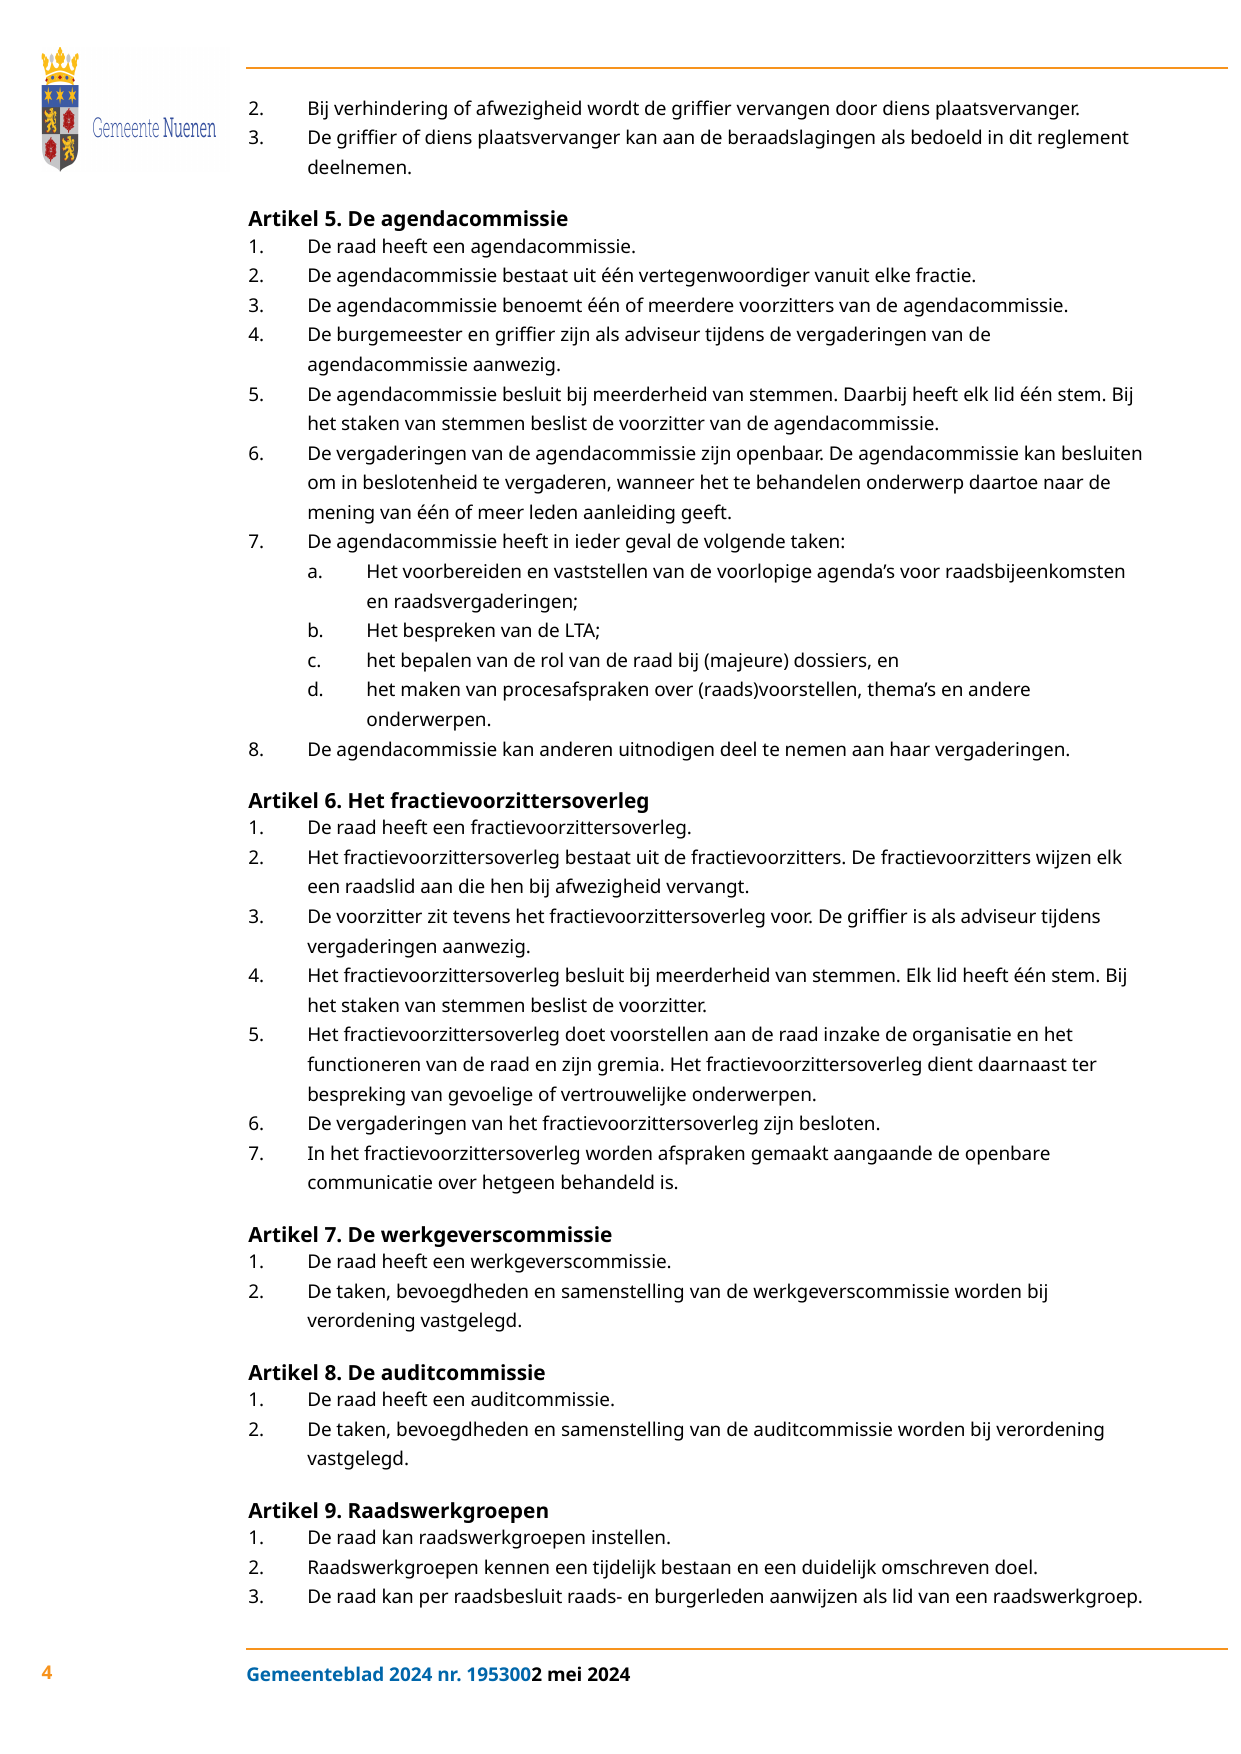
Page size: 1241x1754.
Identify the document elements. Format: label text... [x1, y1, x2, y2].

list De agendacommissie kan anderen uitnodigen deel te nemen aan haar vergaderingen. [248, 736, 1152, 761]
list Het bespreken van de LTA; [307, 617, 1152, 643]
list De agendacommissie benoemt één of meerdere voorzitters van de agendacommissie. [248, 292, 1152, 318]
text Artikel 7. De werkgeverscommissie [248, 1220, 1152, 1248]
list De taken, bevoegdheden en samenstelling van de werkgeverscommissie worden bij verordening vastgelegd. [248, 1278, 1152, 1333]
list Het voorbereiden en vaststellen van de voorlopige agenda’s voor raadsbijeenkomsten en raadsvergaderingen; [307, 558, 1152, 613]
list De agendacommissie heeft in ieder geval de volgende taken: [248, 529, 1152, 554]
list De griffier of diens plaatsvervanger kan aan de beraadslagingen als bedoeld in dit reglement deelnemen. [248, 124, 1152, 180]
list Bij verhindering of afwezigheid wordt de griffier vervangen door diens plaatsvervanger. [248, 95, 1152, 121]
list De agendacommissie besluit bij meerderheid van stemmen. Daarbij heeft elk lid één stem. Bij het staken van stemmen beslist de voorzitter van de agendacommissie. [248, 381, 1152, 436]
text Artikel 9. Raadswerkgroepen [248, 1496, 1152, 1524]
list In het fractievoorzittersoverleg worden afspraken gemaakt aangaande de openbare communicatie over hetgeen behandeld is. [248, 1140, 1152, 1195]
list het maken van procesafspraken over (raads)voorstellen, thema’s en andere onderwerpen. [307, 677, 1152, 732]
list De vergaderingen van de agendacommissie zijn openbaar. De agendacommissie kan besluiten om in beslotenheid te vergaderen, wanneer het te behandelen onderwerp daartoe naar de mening van één of meer leden aanleiding geeft. [248, 440, 1152, 525]
list De vergaderingen van het fractievoorzittersoverleg zijn besloten. [248, 1110, 1152, 1136]
text Artikel 5. De agendacommissie [248, 204, 1152, 233]
list De voorzitter zit tevens het fractievoorzittersoverleg voor. De griffier is als adviseur tijdens vergaderingen aanwezig. [248, 903, 1152, 959]
text Artikel 6. Het fractievoorzittersoverleg [248, 786, 1152, 814]
list De raad heeft een fractievoorzittersoverleg. [248, 814, 1152, 840]
list Raadswerkgroepen kennen een tijdelijk bestaan en een duidelijk omschreven doel. [248, 1554, 1152, 1580]
list het bepalen van de rol van de raad bij (majeure) dossiers, en [307, 647, 1152, 673]
list De burgemeester en griffier zijn als adviseur tijdens de vergaderingen van de agendacommissie aanwezig. [248, 322, 1152, 377]
list Het fractievoorzittersoverleg besluit bij meerderheid van stemmen. Elk lid heeft één stem. Bij het staken van stemmen beslist de voorzitter. [248, 962, 1152, 1018]
list De taken, bevoegdheden en samenstelling van de auditcommissie worden bij verordening vastgelegd. [248, 1416, 1152, 1471]
list Het fractievoorzittersoverleg doet voorstellen aan de raad inzake de organisatie en het functioneren van de raad en zijn gremia. Het fractievoorzittersoverleg dient daarnaast ter bespreking van gevoelige of vertrouwelijke onderwerpen. [248, 1022, 1152, 1107]
list De agendacommissie bestaat uit één vertegenwoordiger vanuit elke fractie. [248, 262, 1152, 288]
text Artikel 8. De auditcommissie [248, 1358, 1152, 1386]
list De raad kan per raadsbesluit raads- en burgerleden aanwijzen als lid van een raadswerkgroep. [248, 1584, 1152, 1609]
list De raad heeft een agendacommissie. [248, 233, 1152, 258]
list De raad kan raadswerkgroepen instellen. [248, 1524, 1152, 1550]
list Het fractievoorzittersoverleg bestaat uit de fractievoorzitters. De fractievoorzitters wijzen elk een raadslid aan die hen bij afwezigheid vervangt. [248, 844, 1152, 899]
picture [41, 47, 231, 172]
list De raad heeft een werkgeverscommissie. [248, 1248, 1152, 1274]
list De raad heeft een auditcommissie. [248, 1386, 1152, 1412]
